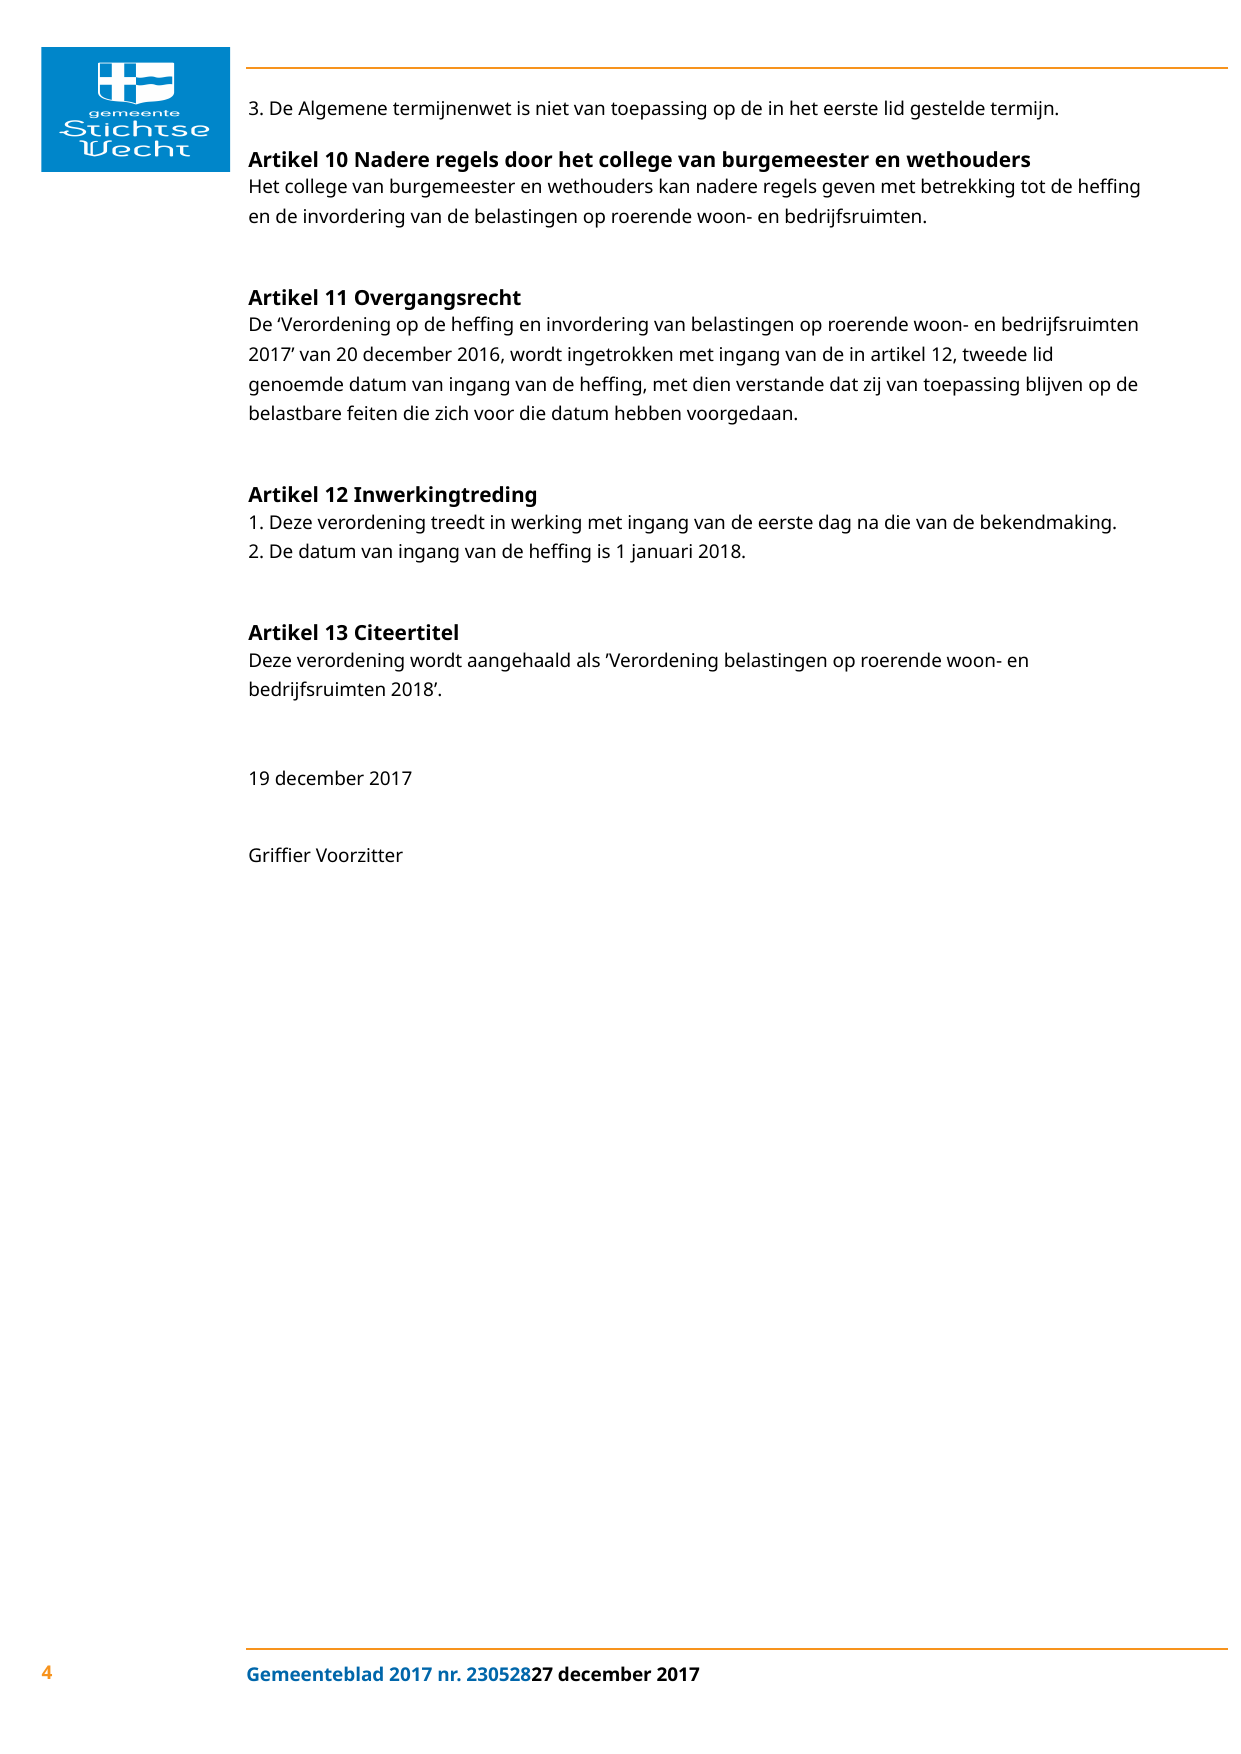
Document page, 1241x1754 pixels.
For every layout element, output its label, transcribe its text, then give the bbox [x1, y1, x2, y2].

picture [99, 63, 135, 101]
picture [137, 63, 174, 103]
text Artikel 13 Citeertitel [248, 618, 1152, 647]
text Artikel 12 Inwerkingtreding [248, 480, 1152, 509]
text Het college van burgemeester en wethouders kan nadere regels geven met betrekking tot de heffing en de invordering van de belastingen op roerende woon- en bedrijfsruimten. [248, 174, 1152, 229]
text Artikel 10 Nadere regels door het college van burgemeester en wethouders [248, 145, 1152, 174]
text Griffier Voorzitter [248, 842, 1152, 868]
text 19 december 2017 [248, 765, 1152, 791]
text Deze verordening wordt aangehaald als ’Verordening belastingen op roerende woon- en bedrijfsruimten 2018’. [248, 647, 1152, 702]
text 1. Deze verordening treedt in werking met ingang van de eerste dag na die van de bekendmaking. [248, 509, 1152, 534]
text Artikel 11 Overgangsrecht [248, 283, 1152, 312]
text De ‘Verordening op de heffing en invordering van belastingen op roerende woon- en bedrijfsruimten 2017’ van 20 december 2016, wordt ingetrokken met ingang van de in artikel 12, tweede lid genoemde datum van ingang van de heffing, met dien verstande dat zij van toepassing blijven op de belastbare feiten die zich voor die datum hebben voorgedaan. [248, 312, 1152, 426]
text 3. De Algemene termijnenwet is niet van toepassing op de in het eerste lid gestelde termijn. [248, 95, 1152, 121]
text 2. De datum van ingang van de heffing is 1 januari 2018. [248, 538, 1152, 564]
